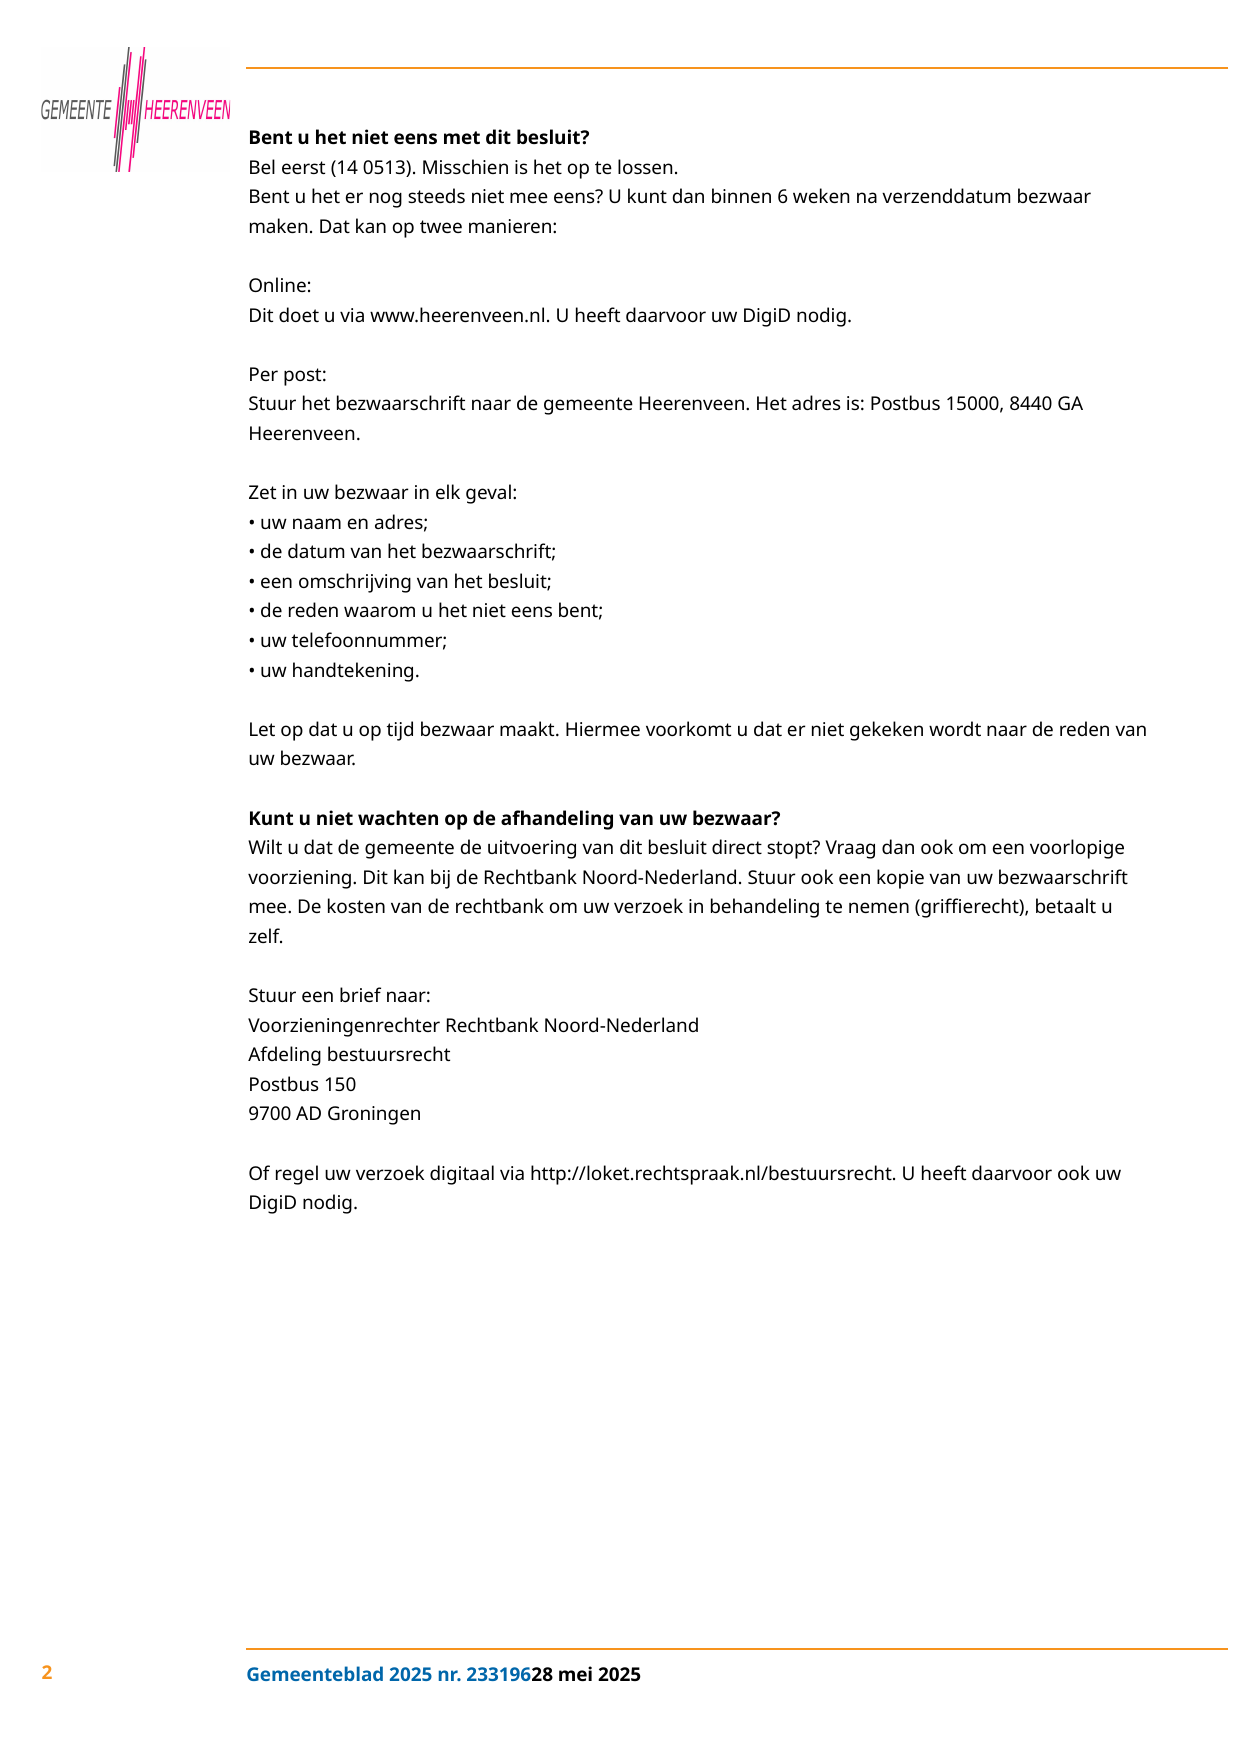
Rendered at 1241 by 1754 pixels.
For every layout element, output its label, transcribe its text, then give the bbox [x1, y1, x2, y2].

text Per post: [248, 361, 1152, 387]
text Wilt u dat de gemeente de uitvoering van dit besluit direct stopt? Vraag dan ook om een voorlopige voorziening. Dit kan bij de Rechtbank Noord-Nederland. Stuur ook een kopie van uw bezwaarschrift mee. De kosten van de rechtbank om uw verzoek in behandeling te nemen (griffierecht), betaalt u zelf. [248, 834, 1152, 949]
text Online: [248, 272, 1152, 298]
text • de datum van het bezwaarschrift; [248, 538, 1152, 564]
text • uw naam en adres; [248, 509, 1152, 535]
text Let op dat u op tijd bezwaar maakt. Hiermee voorkomt u dat er niet gekeken wordt naar de reden van uw bezwaar. [248, 716, 1152, 771]
text • uw telefoonnummer; [248, 627, 1152, 653]
text • een omschrijving van het besluit; [248, 568, 1152, 594]
text Zet in uw bezwaar in elk geval: [248, 479, 1152, 505]
text Bel eerst (14 0513). Misschien is het op te lossen. [248, 154, 1152, 180]
text Bent u het niet eens met dit besluit? [248, 124, 1152, 150]
text Afdeling bestuursrecht [248, 1041, 1152, 1067]
text Postbus 150 [248, 1071, 1152, 1097]
text Stuur een brief naar: [248, 982, 1152, 1008]
text Dit doet u via www.heerenveen.nl. U heeft daarvoor uw DigiD nodig. [248, 302, 1152, 328]
text Voorzieningenrechter Rechtbank Noord-Nederland [248, 1012, 1152, 1038]
text Kunt u niet wachten op de afhandeling van uw bezwaar? [248, 805, 1152, 831]
text • uw handtekening. [248, 657, 1152, 683]
text Stuur het bezwaarschrift naar de gemeente Heerenveen. Het adres is: Postbus 15000, 8440 GA Heerenveen. [248, 391, 1152, 446]
text Bent u het er nog steeds niet mee eens? U kunt dan binnen 6 weken na verzenddatum bezwaar maken. Dat kan op twee manieren: [248, 183, 1152, 239]
picture [41, 47, 231, 172]
text 9700 AD Groningen [248, 1101, 1152, 1126]
text Of regel uw verzoek digitaal via http://loket.rechtspraak.nl/bestuursrecht. U heeft daarvoor ook uw DigiD nodig. [248, 1160, 1152, 1215]
text • de reden waarom u het niet eens bent; [248, 598, 1152, 623]
